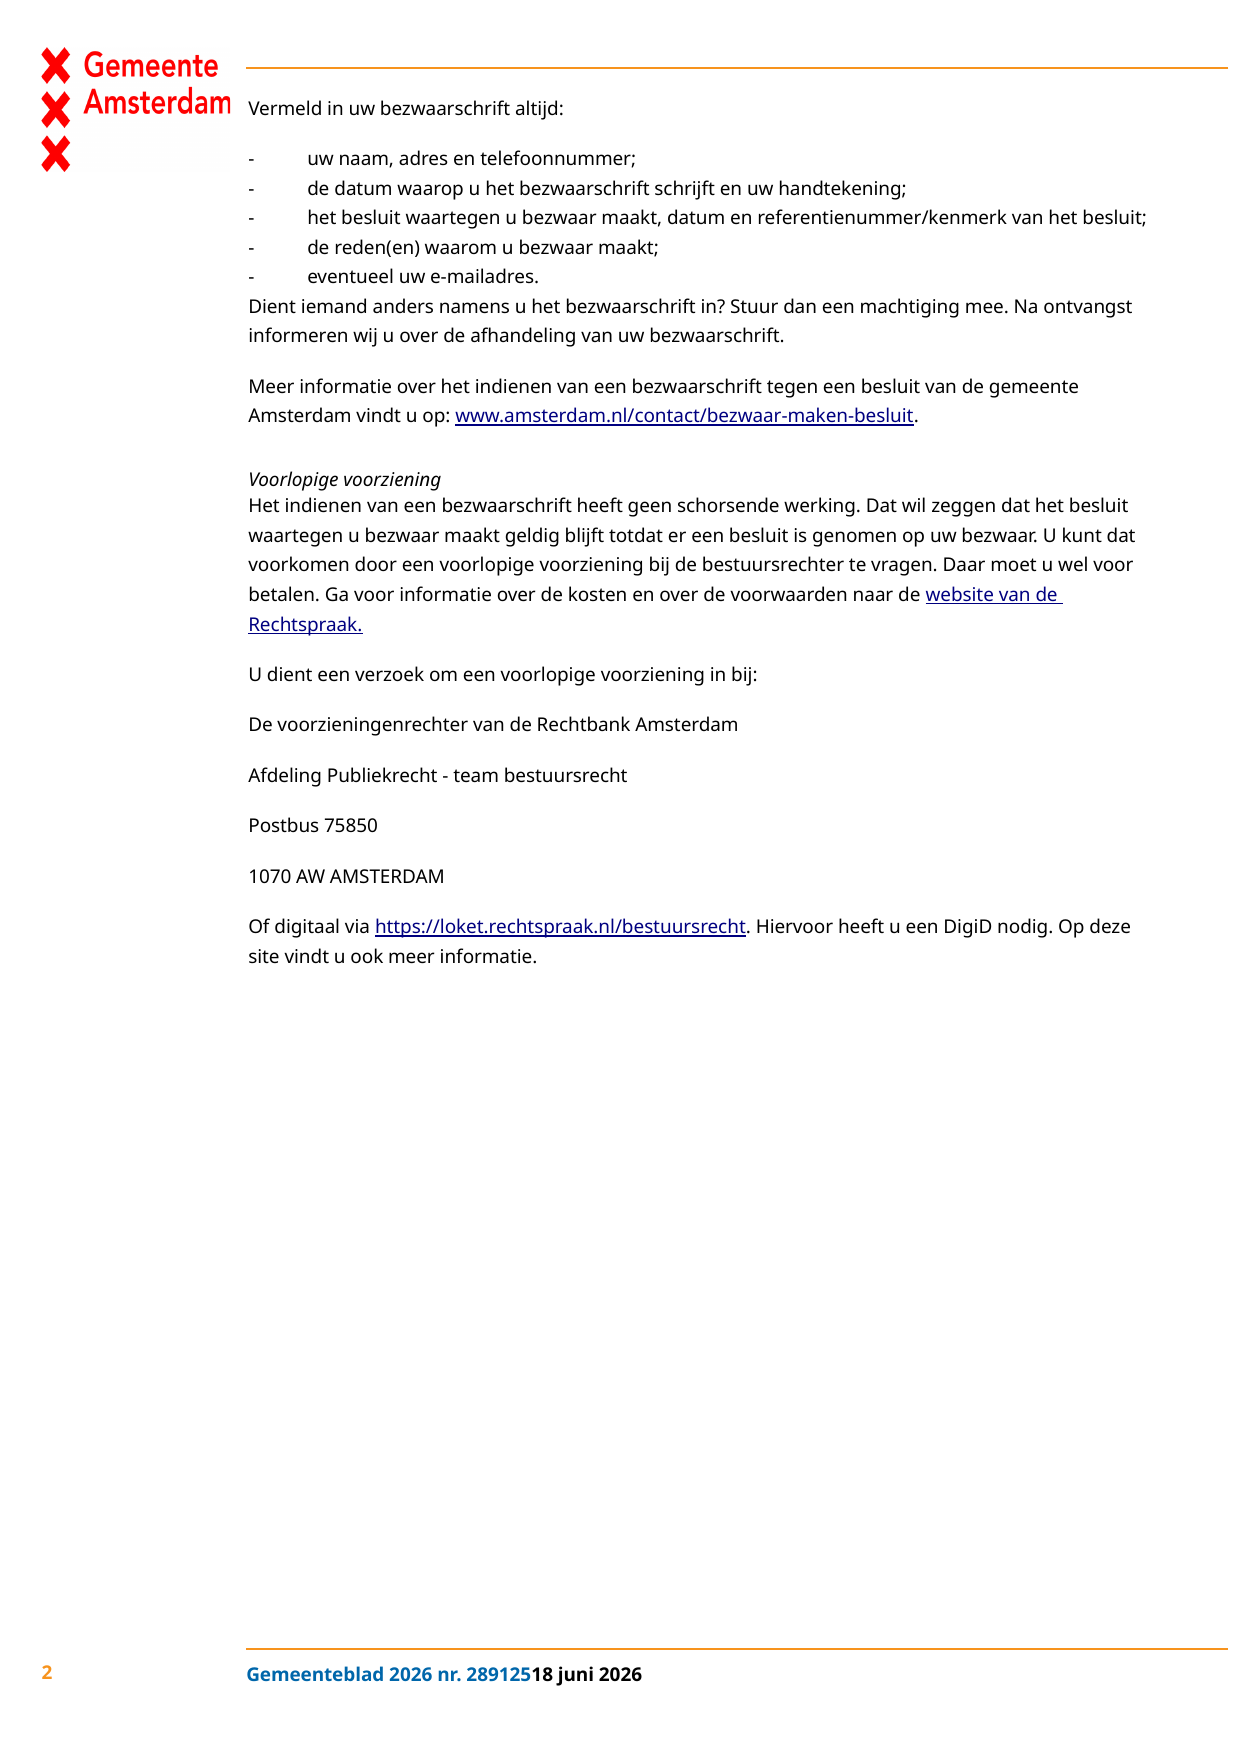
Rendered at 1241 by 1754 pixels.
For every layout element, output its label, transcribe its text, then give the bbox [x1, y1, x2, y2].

text Of digitaal via https://loket.rechtspraak.nl/bestuursrecht. Hiervoor heeft u een DigiD nodig. Op deze site vindt u ook meer informatie. [248, 913, 1152, 968]
list uw naam, adres en telefoonnummer; [248, 145, 1152, 171]
text Dient iemand anders namens u het bezwaarschrift in? Stuur dan een machtiging mee. Na ontvangst informeren wij u over de afhandeling van uw bezwaarschrift. [248, 293, 1152, 348]
text De voorzieningenrechter van de Rechtbank Amsterdam [248, 712, 1152, 737]
text Afdeling Publiekrecht - team bestuursrecht [248, 762, 1152, 788]
picture [41, 47, 231, 172]
text Vermeld in uw bezwaarschrift altijd: [248, 95, 1152, 121]
text Het indienen van een bezwaarschrift heeft geen schorsende werking. Dat wil zeggen dat het besluit waartegen u bezwaar maakt geldig blijft totdat er een besluit is genomen op uw bezwaar. U kunt dat voorkomen door een voorlopige voorziening bij de bestuursrechter te vragen. Daar moet u wel voor betalen. Ga voor informatie over de kosten en over de voorwaarden naar de website van de Rechtspraak. [248, 492, 1152, 636]
text U dient een verzoek om een voorlopige voorziening in bij: [248, 661, 1152, 687]
list het besluit waartegen u bezwaar maakt, datum en referentienummer/kenmerk van het besluit; [248, 204, 1152, 230]
list eventueel uw e-mailadres. [248, 263, 1152, 289]
list de datum waarop u het bezwaarschrift schrijft en uw handtekening; [248, 175, 1152, 201]
list de reden(en) waarom u bezwaar maakt; [248, 234, 1152, 260]
text 1070 AW AMSTERDAM [248, 863, 1152, 888]
text Voorlopige voorziening [248, 467, 1152, 492]
text Postbus 75850 [248, 812, 1152, 838]
text Meer informatie over het indienen van een bezwaarschrift tegen een besluit van de gemeente Amsterdam vindt u op: www.amsterdam.nl/contact/bezwaar-maken-besluit. [248, 373, 1152, 428]
